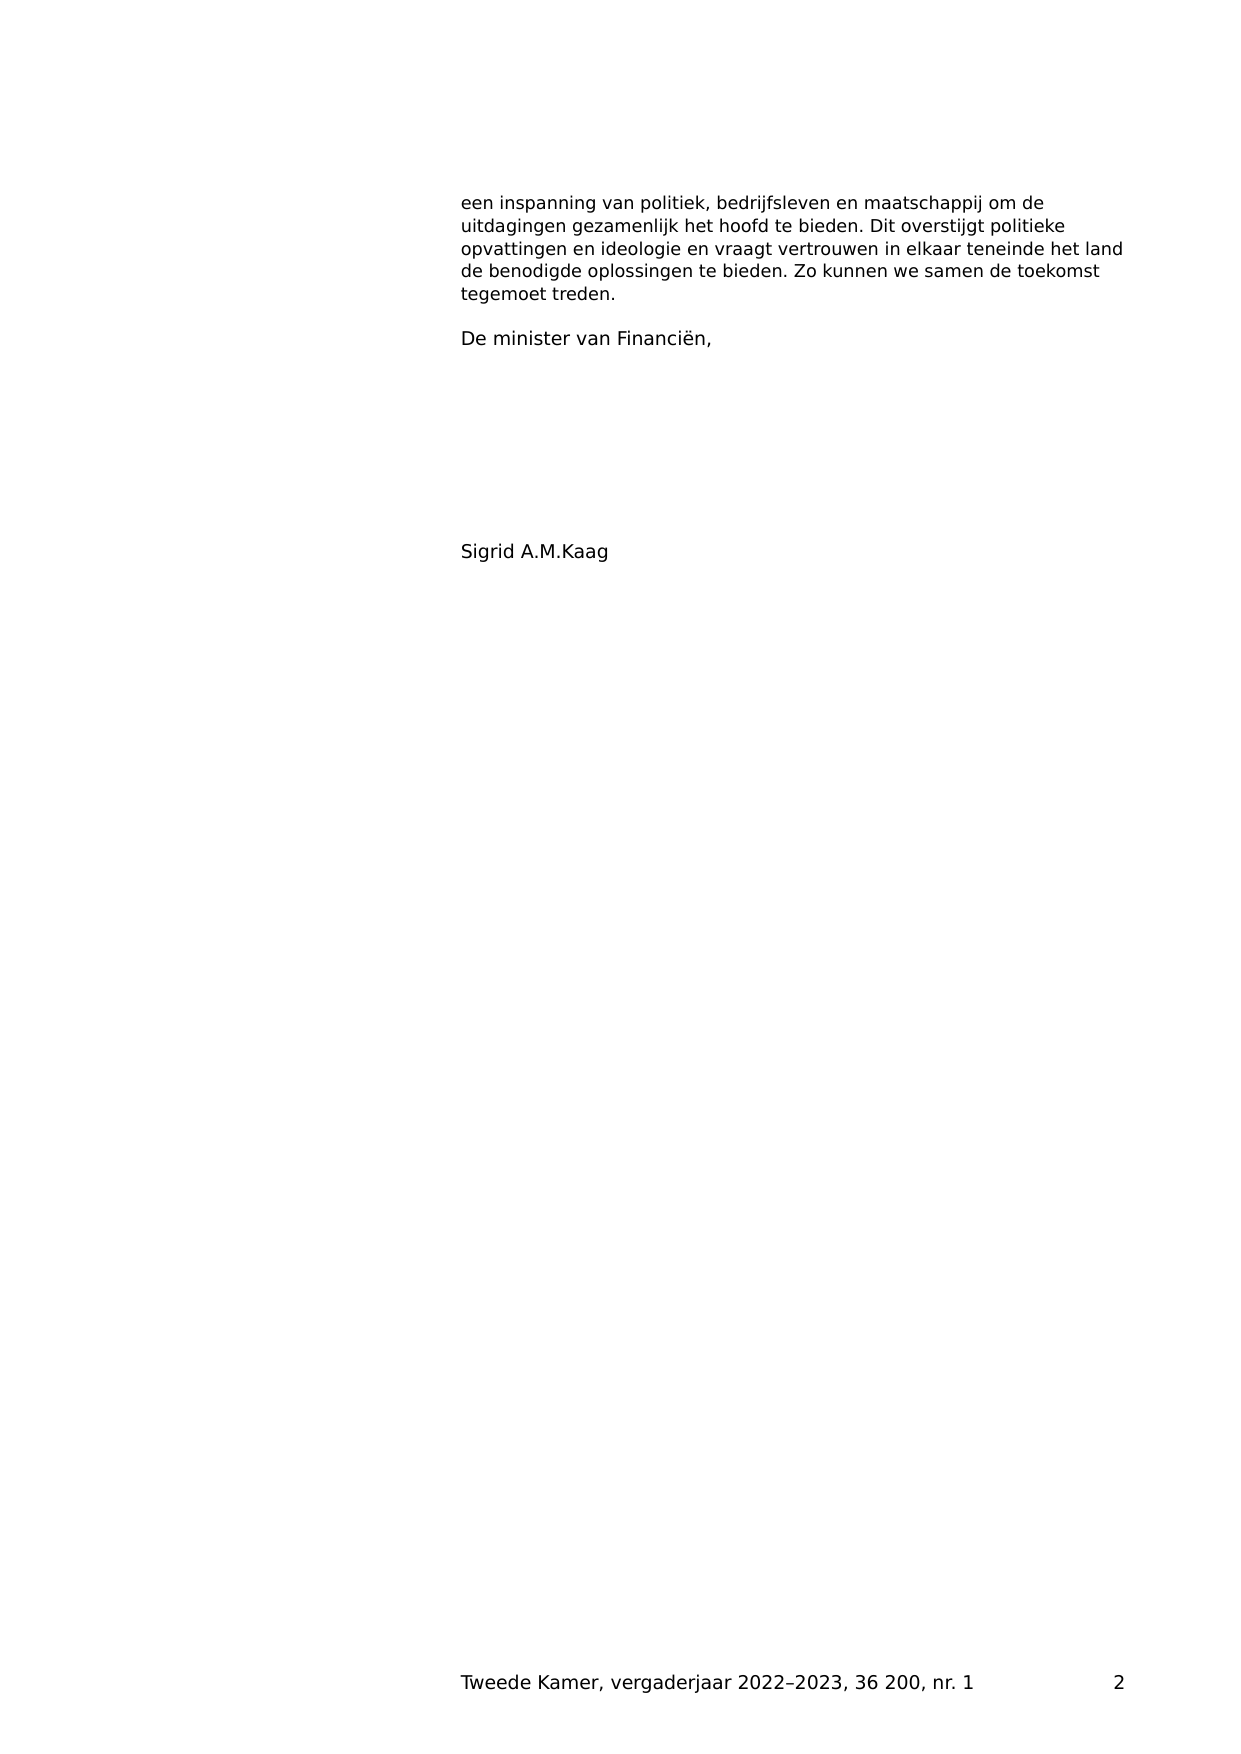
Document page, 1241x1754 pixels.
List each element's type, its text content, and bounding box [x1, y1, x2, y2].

text Sigrid A.M.Kaag [461, 541, 1125, 563]
text een inspanning van politiek, bedrijfsleven en maatschappij om de uitdagingen gezamenlijk het hoofd te bieden. Dit overstijgt politieke opvattingen en ideologie en vraagt vertrouwen in elkaar teneinde het land de benodigde oplossingen te bieden. Zo kunnen we samen de toekomst tegemoet treden. [461, 191, 1125, 305]
text De minister van Financiën, [461, 328, 1125, 350]
